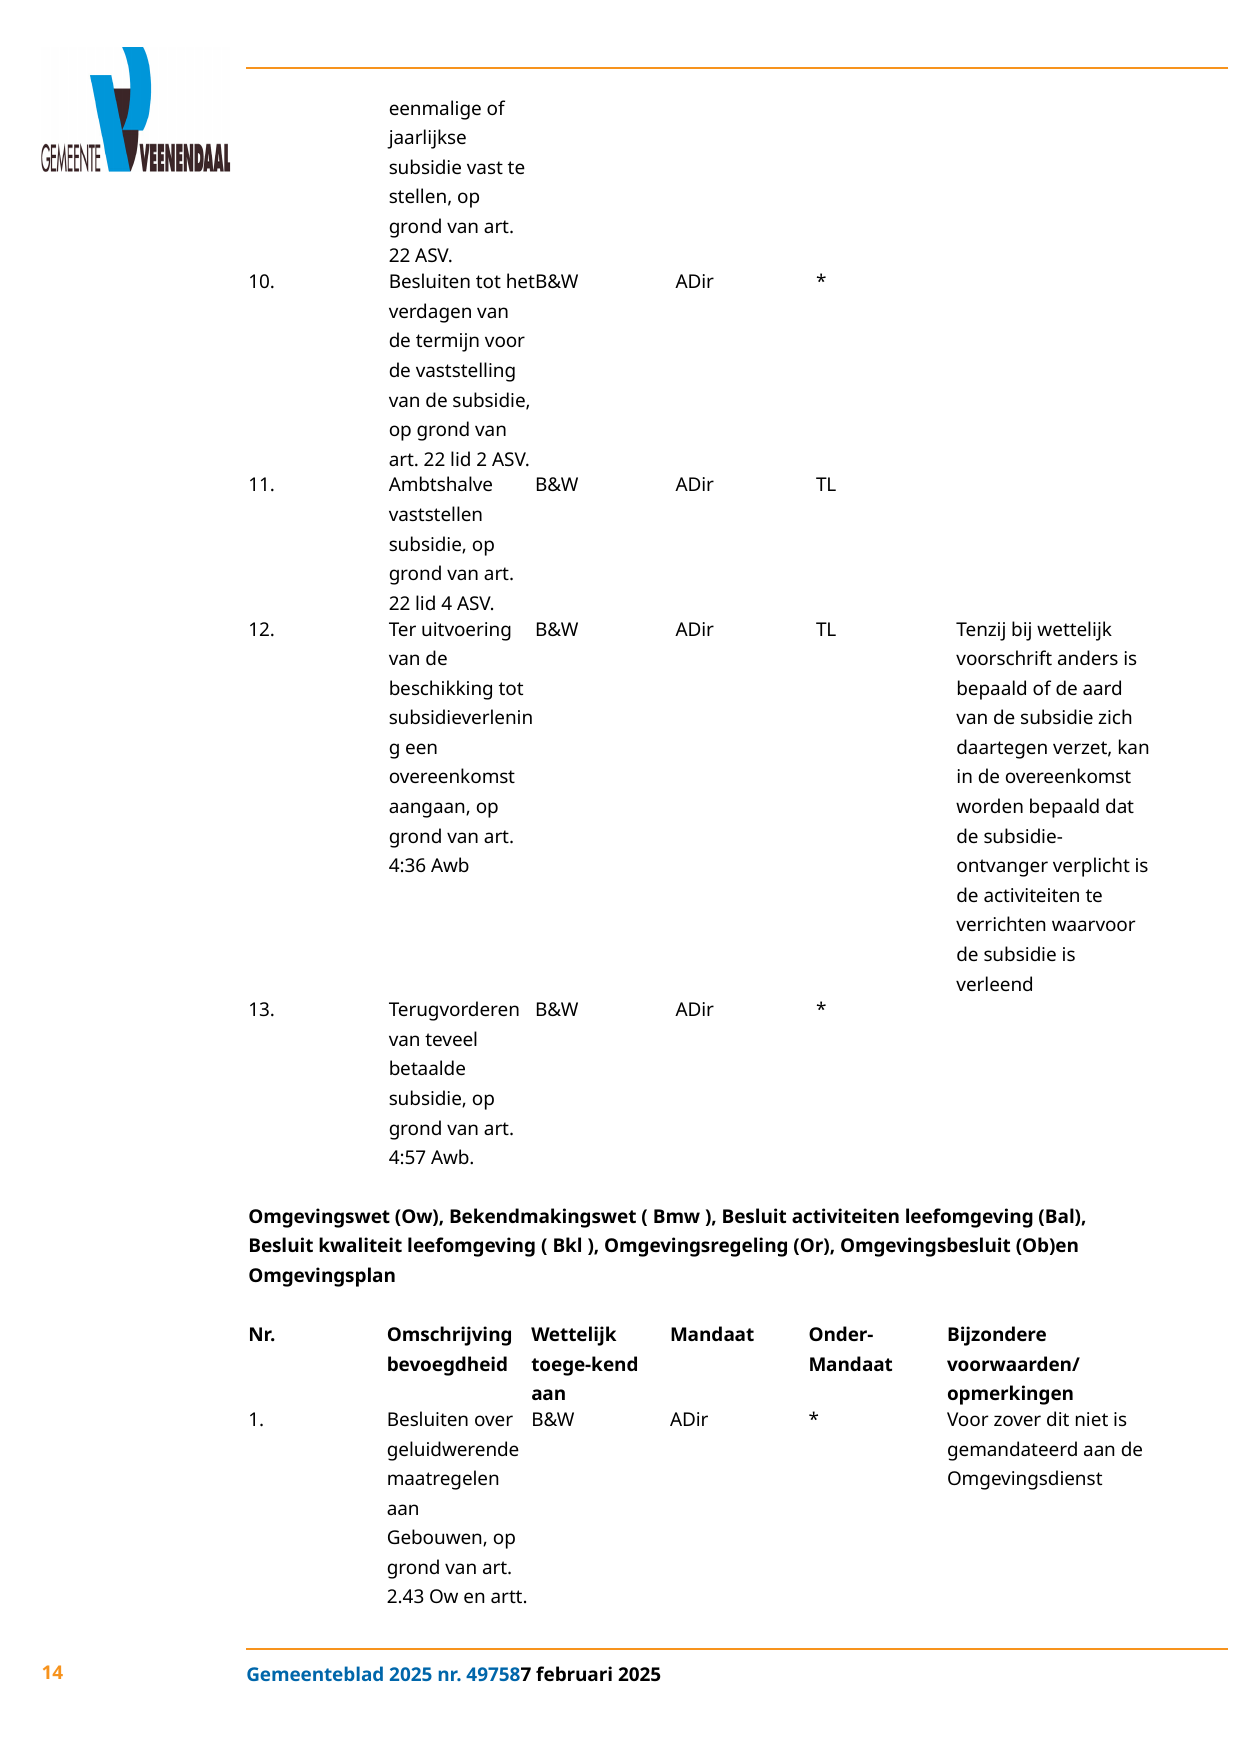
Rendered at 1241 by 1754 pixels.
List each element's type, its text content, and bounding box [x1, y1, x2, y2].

table_cell ADir [675, 996, 816, 1170]
table_cell Besluiten tot het verdagen van de termijn voor de vaststelling van de subsidie, op grond van art. 22 lid 2 ASV. [389, 269, 535, 472]
table_cell [956, 472, 1152, 616]
table_cell [248, 269, 388, 472]
table_cell B&W [535, 472, 675, 616]
table_cell TL [816, 472, 956, 616]
table_cell [816, 95, 956, 268]
table_cell [248, 1406, 387, 1609]
table_header Bijzondere voorwaarden/ opmerkingen [947, 1321, 1152, 1406]
table_header Mandaat [670, 1321, 808, 1406]
table_cell [956, 95, 1152, 268]
table_cell Voor zover dit niet is gemandateerd aan de Omgevingsdienst [947, 1406, 1152, 1609]
text Omgevingswet (Ow), Bekendmakingswet ( Bmw ), Besluit activiteiten leefomgeving (Bal), Besluit kwaliteit leefomgeving ( Bkl ), Omgevingsregeling (Or), Omgevingsbesluit (Ob)en Omgevingsplan [248, 1203, 1152, 1288]
table_cell [248, 996, 388, 1170]
table_cell B&W [535, 616, 675, 996]
table_cell B&W [535, 996, 675, 1170]
table_cell Terugvorderen van teveel betaalde subsidie, op grond van art. 4:57 Awb. [389, 996, 535, 1170]
table_cell [956, 269, 1152, 472]
table_cell Besluiten over geluidwerende maatregelen aan Gebouwen, op grond van art. 2.43 Ow en artt. [387, 1406, 531, 1609]
picture [41, 47, 130, 172]
table_cell B&W [531, 1406, 670, 1609]
table_cell [248, 616, 388, 996]
table_cell ADir [675, 269, 816, 472]
table_cell ADir [670, 1406, 808, 1609]
table_cell [675, 95, 816, 268]
table_cell TL [816, 616, 956, 996]
table_cell [956, 996, 1152, 1170]
table_header Omschrijving bevoegdheid [387, 1321, 531, 1406]
table_cell ADir [675, 616, 816, 996]
table_cell Ter uitvoering van de beschikking tot subsidieverlening een overeenkomst aangaan, op grond van art. 4:36 Awb [389, 616, 535, 996]
picture [123, 47, 231, 172]
table_cell eenmalige of jaarlijkse subsidie vast te stellen, op grond van art. 22 ASV. [389, 95, 535, 268]
table_cell * [808, 1406, 947, 1609]
table_cell ADir [675, 472, 816, 616]
table_cell B&W [535, 269, 675, 472]
table_cell * [816, 996, 956, 1170]
table_cell [248, 95, 388, 268]
table_cell * [816, 269, 956, 472]
table_cell Tenzij bij wettelijk voorschrift anders is bepaald of de aard van de subsidie zich daartegen verzet, kan in de overeenkomst worden bepaald dat de subsidie-ontvanger verplicht is de activiteiten te verrichten waarvoor de subsidie is verleend [956, 616, 1152, 996]
table_cell [535, 95, 675, 268]
table_header Onder- Mandaat [808, 1321, 947, 1406]
table_cell Ambtshalve vaststellen subsidie, op grond van art. 22 lid 4 ASV. [389, 472, 535, 616]
table_cell [248, 472, 388, 616]
table_header Nr. [248, 1321, 387, 1406]
table_header Wettelijk toege-kend aan [531, 1321, 670, 1406]
